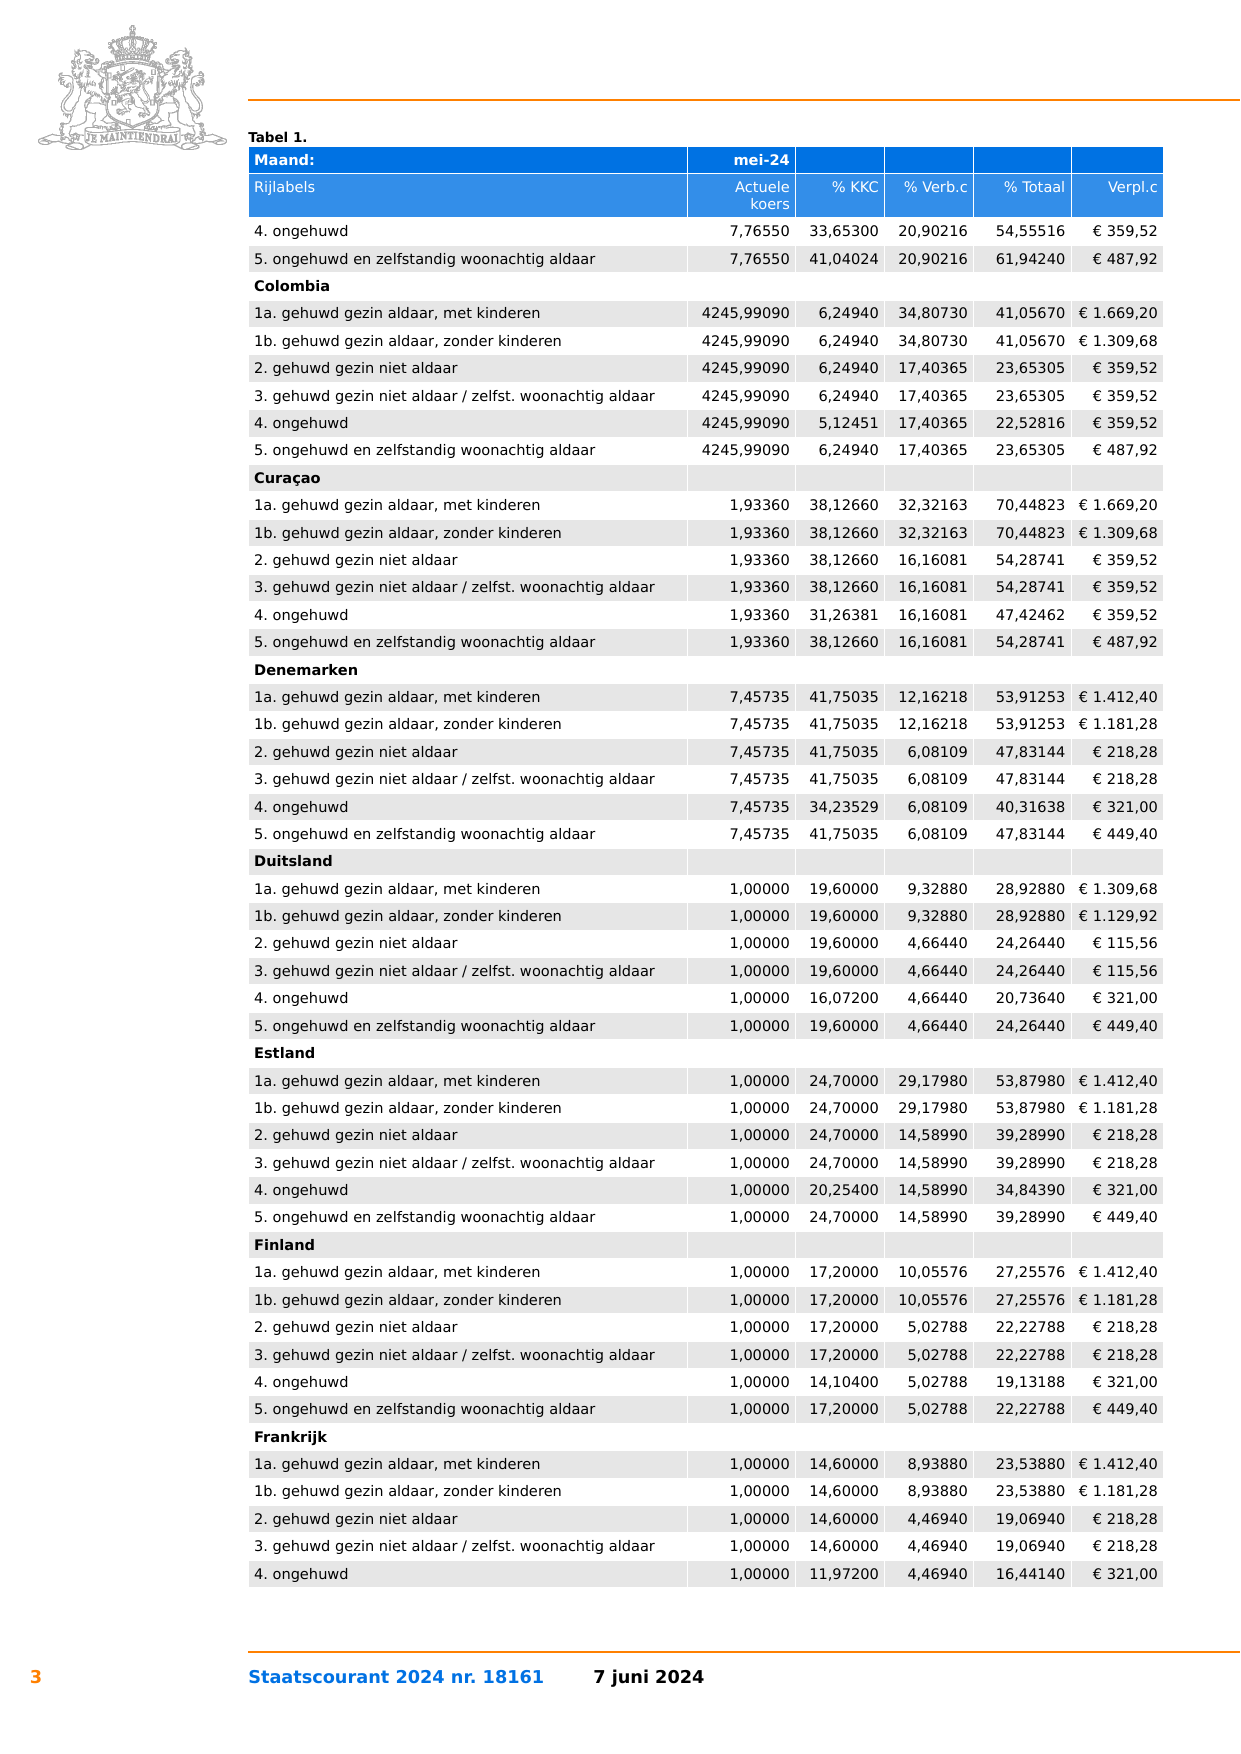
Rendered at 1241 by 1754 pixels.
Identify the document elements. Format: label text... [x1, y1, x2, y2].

table_cell Denemarken [249, 657, 687, 683]
table_cell 16,16081 [885, 629, 973, 656]
table_cell € 1.412,40 [1072, 1451, 1163, 1478]
table_cell 4. ongehuwd [249, 1561, 687, 1587]
picture [38, 25, 227, 150]
table_cell 14,60000 [796, 1451, 884, 1478]
table_cell 38,12660 [796, 629, 884, 656]
table_cell € 1.181,28 [1072, 1287, 1163, 1313]
table_cell 19,60000 [796, 876, 884, 902]
table_cell [1072, 1040, 1163, 1067]
table_cell € 359,52 [1072, 355, 1163, 382]
table_cell 38,12660 [796, 575, 884, 601]
table_cell 17,20000 [796, 1314, 884, 1341]
table_cell 20,25400 [796, 1177, 884, 1204]
table_cell 3. gehuwd gezin niet aldaar / zelfst. woonachtig aldaar [249, 383, 687, 409]
table_cell Curaçao [249, 465, 687, 491]
table_cell € 1.181,28 [1072, 1095, 1163, 1121]
table_cell 4. ongehuwd [249, 986, 687, 1012]
table_cell 1b. gehuwd gezin aldaar, zonder kinderen [249, 520, 687, 546]
table_cell 1,00000 [688, 1260, 795, 1286]
table_cell 1,93360 [688, 547, 795, 573]
table_cell 4. ongehuwd [249, 794, 687, 820]
table_cell [1072, 849, 1163, 875]
table_cell 38,12660 [796, 520, 884, 546]
table_cell € 1.669,20 [1072, 301, 1163, 327]
table_cell 39,28990 [974, 1123, 1071, 1149]
table_cell 23,65305 [974, 355, 1071, 382]
table_cell 6,08109 [885, 766, 973, 793]
table_cell 14,58990 [885, 1123, 973, 1149]
table_cell 10,05576 [885, 1260, 973, 1286]
table_cell 1b. gehuwd gezin aldaar, zonder kinderen [249, 903, 687, 930]
table_cell 4. ongehuwd [249, 1369, 687, 1395]
table_cell € 1.309,68 [1072, 328, 1163, 354]
table_cell 20,90216 [885, 219, 973, 245]
table_cell [688, 657, 795, 683]
table_cell 6,24940 [796, 355, 884, 382]
table_cell [885, 1040, 973, 1067]
table_cell [796, 657, 884, 683]
table_cell 5,02788 [885, 1314, 973, 1341]
table_cell € 449,40 [1072, 1396, 1163, 1423]
table_cell % KKC [796, 174, 884, 217]
table_cell [885, 1424, 973, 1450]
table_cell 1,00000 [688, 1095, 795, 1121]
table_cell 41,04024 [796, 246, 884, 272]
table_cell 7,45735 [688, 739, 795, 765]
table_cell 4245,99090 [688, 410, 795, 437]
table_cell 7,45735 [688, 794, 795, 820]
table_cell 53,91253 [974, 684, 1071, 711]
table_cell 24,70000 [796, 1150, 884, 1176]
table_cell 31,26381 [796, 602, 884, 628]
table_cell 6,08109 [885, 821, 973, 847]
table_cell 1,00000 [688, 958, 795, 984]
table_cell 19,60000 [796, 931, 884, 957]
table_cell [796, 1232, 884, 1258]
table_cell 4245,99090 [688, 438, 795, 464]
table_cell % Verb.c [885, 174, 973, 217]
table_cell [688, 1232, 795, 1258]
table_cell 19,60000 [796, 903, 884, 930]
table_cell 20,73640 [974, 986, 1071, 1012]
table_cell [688, 1040, 795, 1067]
table_cell 17,40365 [885, 438, 973, 464]
table_cell 24,70000 [796, 1095, 884, 1121]
table_cell [885, 657, 973, 683]
table_cell 3. gehuwd gezin niet aldaar / zelfst. woonachtig aldaar [249, 1150, 687, 1176]
table_cell 1,00000 [688, 1123, 795, 1149]
table_cell € 359,52 [1072, 219, 1163, 245]
table_cell 19,13188 [974, 1369, 1071, 1395]
table_cell 14,60000 [796, 1506, 884, 1532]
table_cell 14,60000 [796, 1534, 884, 1560]
table_cell 4. ongehuwd [249, 410, 687, 437]
table_cell 14,58990 [885, 1177, 973, 1204]
table_cell 53,91253 [974, 712, 1071, 738]
table_cell 1,93360 [688, 602, 795, 628]
table_cell € 449,40 [1072, 821, 1163, 847]
table_cell [1072, 1424, 1163, 1450]
table_cell [974, 147, 1071, 173]
table_cell Finland [249, 1232, 687, 1258]
table_cell 4245,99090 [688, 383, 795, 409]
table_cell € 321,00 [1072, 1177, 1163, 1204]
table_cell 5. ongehuwd en zelfstandig woonachtig aldaar [249, 821, 687, 847]
table_cell 22,52816 [974, 410, 1071, 437]
table_cell Duitsland [249, 849, 687, 875]
table_cell 32,32163 [885, 493, 973, 519]
table_cell € 1.309,68 [1072, 520, 1163, 546]
table_cell 27,25576 [974, 1287, 1071, 1313]
table_cell 16,44140 [974, 1561, 1071, 1587]
table_cell [885, 465, 973, 491]
table_cell 1a. gehuwd gezin aldaar, met kinderen [249, 684, 687, 711]
table_cell 1,00000 [688, 1150, 795, 1176]
table_cell 47,42462 [974, 602, 1071, 628]
table_cell 17,40365 [885, 355, 973, 382]
table_cell 1b. gehuwd gezin aldaar, zonder kinderen [249, 1095, 687, 1121]
table_cell 22,22788 [974, 1314, 1071, 1341]
table_cell 1a. gehuwd gezin aldaar, met kinderen [249, 1068, 687, 1094]
table_cell [974, 1232, 1071, 1258]
table_cell 54,28741 [974, 547, 1071, 573]
table_cell 1b. gehuwd gezin aldaar, zonder kinderen [249, 328, 687, 354]
table_cell [1072, 1232, 1163, 1258]
table_cell 5,02788 [885, 1342, 973, 1368]
table_cell 54,55516 [974, 219, 1071, 245]
table_cell 11,97200 [796, 1561, 884, 1587]
table_cell 9,32880 [885, 876, 973, 902]
table_cell [974, 465, 1071, 491]
table_header Tabel 1. [248, 130, 1163, 146]
table_cell 2. gehuwd gezin niet aldaar [249, 547, 687, 573]
table_cell 5. ongehuwd en zelfstandig woonachtig aldaar [249, 1013, 687, 1039]
table_cell 1a. gehuwd gezin aldaar, met kinderen [249, 493, 687, 519]
table_cell 22,22788 [974, 1342, 1071, 1368]
table_cell [796, 465, 884, 491]
table_cell Estland [249, 1040, 687, 1067]
table_cell € 359,52 [1072, 575, 1163, 601]
table_cell [974, 657, 1071, 683]
table_cell 17,20000 [796, 1396, 884, 1423]
table_cell [796, 1424, 884, 1450]
table_cell 33,65300 [796, 219, 884, 245]
table_cell 23,65305 [974, 438, 1071, 464]
table_cell 19,06940 [974, 1534, 1071, 1560]
table_cell 5,02788 [885, 1369, 973, 1395]
table_cell 6,08109 [885, 794, 973, 820]
table_cell 14,58990 [885, 1205, 973, 1231]
table_cell [885, 1232, 973, 1258]
table_cell € 1.181,28 [1072, 1479, 1163, 1505]
table_cell 2. gehuwd gezin niet aldaar [249, 1314, 687, 1341]
table_cell 1,00000 [688, 1177, 795, 1204]
table_cell 4. ongehuwd [249, 602, 687, 628]
table_cell 14,60000 [796, 1479, 884, 1505]
table_cell 1,00000 [688, 1342, 795, 1368]
table_cell € 1.129,92 [1072, 903, 1163, 930]
table_cell 1a. gehuwd gezin aldaar, met kinderen [249, 1451, 687, 1478]
table_cell € 487,92 [1072, 629, 1163, 656]
table_cell % Totaal [974, 174, 1071, 217]
table_cell Rijlabels [249, 174, 687, 217]
table_cell 23,65305 [974, 383, 1071, 409]
table_cell 4245,99090 [688, 355, 795, 382]
table_cell € 218,28 [1072, 1342, 1163, 1368]
table_cell 22,22788 [974, 1396, 1071, 1423]
table_cell 23,53880 [974, 1479, 1071, 1505]
table_cell 38,12660 [796, 493, 884, 519]
table_cell 7,45735 [688, 712, 795, 738]
table_cell 1,00000 [688, 1561, 795, 1587]
table_cell [796, 849, 884, 875]
table_cell [1072, 657, 1163, 683]
table_cell 8,93880 [885, 1451, 973, 1478]
table_cell 5,02788 [885, 1396, 973, 1423]
table_cell 4. ongehuwd [249, 1177, 687, 1204]
table_cell 41,75035 [796, 739, 884, 765]
table_cell 38,12660 [796, 547, 884, 573]
table_cell € 218,28 [1072, 739, 1163, 765]
table_cell 5. ongehuwd en zelfstandig woonachtig aldaar [249, 1205, 687, 1231]
table_cell 70,44823 [974, 493, 1071, 519]
table_cell 12,16218 [885, 712, 973, 738]
table_cell 4,46940 [885, 1506, 973, 1532]
table_cell € 321,00 [1072, 986, 1163, 1012]
table_cell € 449,40 [1072, 1205, 1163, 1231]
table_cell [688, 273, 795, 299]
table_cell 61,94240 [974, 246, 1071, 272]
table_cell 4,66440 [885, 931, 973, 957]
table_cell 34,23529 [796, 794, 884, 820]
table_cell € 359,52 [1072, 547, 1163, 573]
table_cell € 359,52 [1072, 410, 1163, 437]
table_cell 8,93880 [885, 1479, 973, 1505]
table_cell 1a. gehuwd gezin aldaar, met kinderen [249, 301, 687, 327]
table_cell 17,20000 [796, 1342, 884, 1368]
table_cell 1b. gehuwd gezin aldaar, zonder kinderen [249, 1287, 687, 1313]
table_cell 54,28741 [974, 575, 1071, 601]
table_cell 27,25576 [974, 1260, 1071, 1286]
table_cell 6,24940 [796, 438, 884, 464]
table_cell 1,00000 [688, 1396, 795, 1423]
table_cell [1072, 273, 1163, 299]
table_cell 41,75035 [796, 712, 884, 738]
table_cell 24,26440 [974, 958, 1071, 984]
table_cell 6,08109 [885, 739, 973, 765]
table_cell 41,75035 [796, 684, 884, 711]
table_cell 20,90216 [885, 246, 973, 272]
table_cell € 321,00 [1072, 794, 1163, 820]
table_cell 1,00000 [688, 1013, 795, 1039]
table_cell 4,66440 [885, 1013, 973, 1039]
table_cell € 115,56 [1072, 958, 1163, 984]
table_cell 24,70000 [796, 1123, 884, 1149]
table_cell 54,28741 [974, 629, 1071, 656]
table_cell € 1.669,20 [1072, 493, 1163, 519]
table_cell 6,24940 [796, 383, 884, 409]
table_cell 19,60000 [796, 958, 884, 984]
table_cell 1,00000 [688, 1068, 795, 1094]
table_cell 41,05670 [974, 301, 1071, 327]
table_cell [974, 1040, 1071, 1067]
table_cell € 115,56 [1072, 931, 1163, 957]
table_cell 6,24940 [796, 328, 884, 354]
table_cell 17,40365 [885, 410, 973, 437]
table_cell 5. ongehuwd en zelfstandig woonachtig aldaar [249, 246, 687, 272]
table_cell 1,00000 [688, 1369, 795, 1395]
table_cell 1,93360 [688, 493, 795, 519]
table_cell € 321,00 [1072, 1561, 1163, 1587]
table_cell [796, 1040, 884, 1067]
table_cell 16,16081 [885, 575, 973, 601]
table_cell Maand: [249, 147, 687, 173]
table_cell € 359,52 [1072, 383, 1163, 409]
table_cell 1,00000 [688, 1205, 795, 1231]
table_cell 1,00000 [688, 931, 795, 957]
table_cell 3. gehuwd gezin niet aldaar / zelfst. woonachtig aldaar [249, 1534, 687, 1560]
table_cell € 359,52 [1072, 602, 1163, 628]
table_cell Colombia [249, 273, 687, 299]
table_cell 5. ongehuwd en zelfstandig woonachtig aldaar [249, 629, 687, 656]
table_cell 1b. gehuwd gezin aldaar, zonder kinderen [249, 1479, 687, 1505]
table_cell [688, 465, 795, 491]
table_cell Frankrijk [249, 1424, 687, 1450]
table_cell 5,12451 [796, 410, 884, 437]
table_cell 39,28990 [974, 1205, 1071, 1231]
table_cell 17,20000 [796, 1287, 884, 1313]
table_cell 19,06940 [974, 1506, 1071, 1532]
table_cell € 1.412,40 [1072, 1068, 1163, 1094]
table_cell [885, 147, 973, 173]
table_cell 1,00000 [688, 876, 795, 902]
table_cell Verpl.c [1072, 174, 1163, 217]
table_cell [1072, 465, 1163, 491]
table_cell 9,32880 [885, 903, 973, 930]
table_cell € 1.412,40 [1072, 684, 1163, 711]
table_cell 2. gehuwd gezin niet aldaar [249, 739, 687, 765]
table_cell 1,00000 [688, 1451, 795, 1478]
table_cell 34,80730 [885, 328, 973, 354]
table_cell 40,31638 [974, 794, 1071, 820]
table_cell [796, 147, 884, 173]
table_cell 7,45735 [688, 821, 795, 847]
table_cell € 218,28 [1072, 1150, 1163, 1176]
table_cell 1,93360 [688, 629, 795, 656]
table_cell 28,92880 [974, 903, 1071, 930]
table_cell [1072, 147, 1163, 173]
table_cell € 218,28 [1072, 1506, 1163, 1532]
table_cell 12,16218 [885, 684, 973, 711]
table_cell 14,10400 [796, 1369, 884, 1395]
table_cell 17,20000 [796, 1260, 884, 1286]
table_cell € 1.181,28 [1072, 712, 1163, 738]
table_cell 4,46940 [885, 1534, 973, 1560]
table_cell [974, 273, 1071, 299]
table_cell 29,17980 [885, 1068, 973, 1094]
table_cell 4245,99090 [688, 328, 795, 354]
table_cell 47,83144 [974, 739, 1071, 765]
table_cell 1,00000 [688, 903, 795, 930]
table_cell 70,44823 [974, 520, 1071, 546]
table_cell 1,93360 [688, 520, 795, 546]
table_cell 29,17980 [885, 1095, 973, 1121]
table_cell [688, 849, 795, 875]
table_cell 41,75035 [796, 766, 884, 793]
table_cell [885, 849, 973, 875]
table_cell € 218,28 [1072, 766, 1163, 793]
table_cell 1,00000 [688, 1534, 795, 1560]
table_cell 7,76550 [688, 219, 795, 245]
table_cell 1b. gehuwd gezin aldaar, zonder kinderen [249, 712, 687, 738]
table_cell [885, 273, 973, 299]
table_cell 47,83144 [974, 821, 1071, 847]
table_cell 17,40365 [885, 383, 973, 409]
table_cell 4,66440 [885, 958, 973, 984]
table_cell 24,26440 [974, 1013, 1071, 1039]
table_cell € 218,28 [1072, 1123, 1163, 1149]
table_cell 53,87980 [974, 1095, 1071, 1121]
table_cell € 449,40 [1072, 1013, 1163, 1039]
table_cell 24,26440 [974, 931, 1071, 957]
table_cell 1,00000 [688, 1314, 795, 1341]
table_cell 32,32163 [885, 520, 973, 546]
table_cell [974, 1424, 1071, 1450]
table_cell 3. gehuwd gezin niet aldaar / zelfst. woonachtig aldaar [249, 958, 687, 984]
table_cell Actuele koers [688, 174, 795, 217]
table_cell 1,00000 [688, 986, 795, 1012]
table_cell 10,05576 [885, 1287, 973, 1313]
table_cell 4,66440 [885, 986, 973, 1012]
table_cell 14,58990 [885, 1150, 973, 1176]
table_cell € 218,28 [1072, 1534, 1163, 1560]
table_cell 1,00000 [688, 1479, 795, 1505]
table_cell 23,53880 [974, 1451, 1071, 1478]
table_cell 2. gehuwd gezin niet aldaar [249, 1123, 687, 1149]
table_cell 2. gehuwd gezin niet aldaar [249, 931, 687, 957]
table_cell € 1.309,68 [1072, 876, 1163, 902]
table_cell 7,45735 [688, 684, 795, 711]
table_cell 1,00000 [688, 1506, 795, 1532]
table_cell 6,24940 [796, 301, 884, 327]
table_cell € 218,28 [1072, 1314, 1163, 1341]
table_cell 4. ongehuwd [249, 219, 687, 245]
table_cell 3. gehuwd gezin niet aldaar / zelfst. woonachtig aldaar [249, 766, 687, 793]
table_cell 2. gehuwd gezin niet aldaar [249, 355, 687, 382]
table_cell 16,07200 [796, 986, 884, 1012]
table_cell 34,84390 [974, 1177, 1071, 1204]
table_cell 4,46940 [885, 1561, 973, 1587]
table_cell 34,80730 [885, 301, 973, 327]
table_cell 3. gehuwd gezin niet aldaar / zelfst. woonachtig aldaar [249, 575, 687, 601]
table_cell € 321,00 [1072, 1369, 1163, 1395]
table_cell 47,83144 [974, 766, 1071, 793]
table_cell [688, 1424, 795, 1450]
table_cell [974, 849, 1071, 875]
table_cell 41,75035 [796, 821, 884, 847]
table_cell 16,16081 [885, 602, 973, 628]
table_cell € 487,92 [1072, 438, 1163, 464]
table_cell mei-24 [688, 147, 795, 173]
table_cell € 487,92 [1072, 246, 1163, 272]
table_cell 5. ongehuwd en zelfstandig woonachtig aldaar [249, 1396, 687, 1423]
table_cell 1a. gehuwd gezin aldaar, met kinderen [249, 1260, 687, 1286]
table_cell 24,70000 [796, 1068, 884, 1094]
table_cell 53,87980 [974, 1068, 1071, 1094]
table_cell 41,05670 [974, 328, 1071, 354]
table_cell 1a. gehuwd gezin aldaar, met kinderen [249, 876, 687, 902]
table_cell € 1.412,40 [1072, 1260, 1163, 1286]
table_cell 5. ongehuwd en zelfstandig woonachtig aldaar [249, 438, 687, 464]
table_cell 7,45735 [688, 766, 795, 793]
table_cell 1,93360 [688, 575, 795, 601]
table_cell [796, 273, 884, 299]
table_cell 19,60000 [796, 1013, 884, 1039]
table_cell 16,16081 [885, 547, 973, 573]
table_cell 39,28990 [974, 1150, 1071, 1176]
table_cell 3. gehuwd gezin niet aldaar / zelfst. woonachtig aldaar [249, 1342, 687, 1368]
table_cell 2. gehuwd gezin niet aldaar [249, 1506, 687, 1532]
table_cell 28,92880 [974, 876, 1071, 902]
table_cell 1,00000 [688, 1287, 795, 1313]
table_cell 7,76550 [688, 246, 795, 272]
table_cell 4245,99090 [688, 301, 795, 327]
table_cell 24,70000 [796, 1205, 884, 1231]
